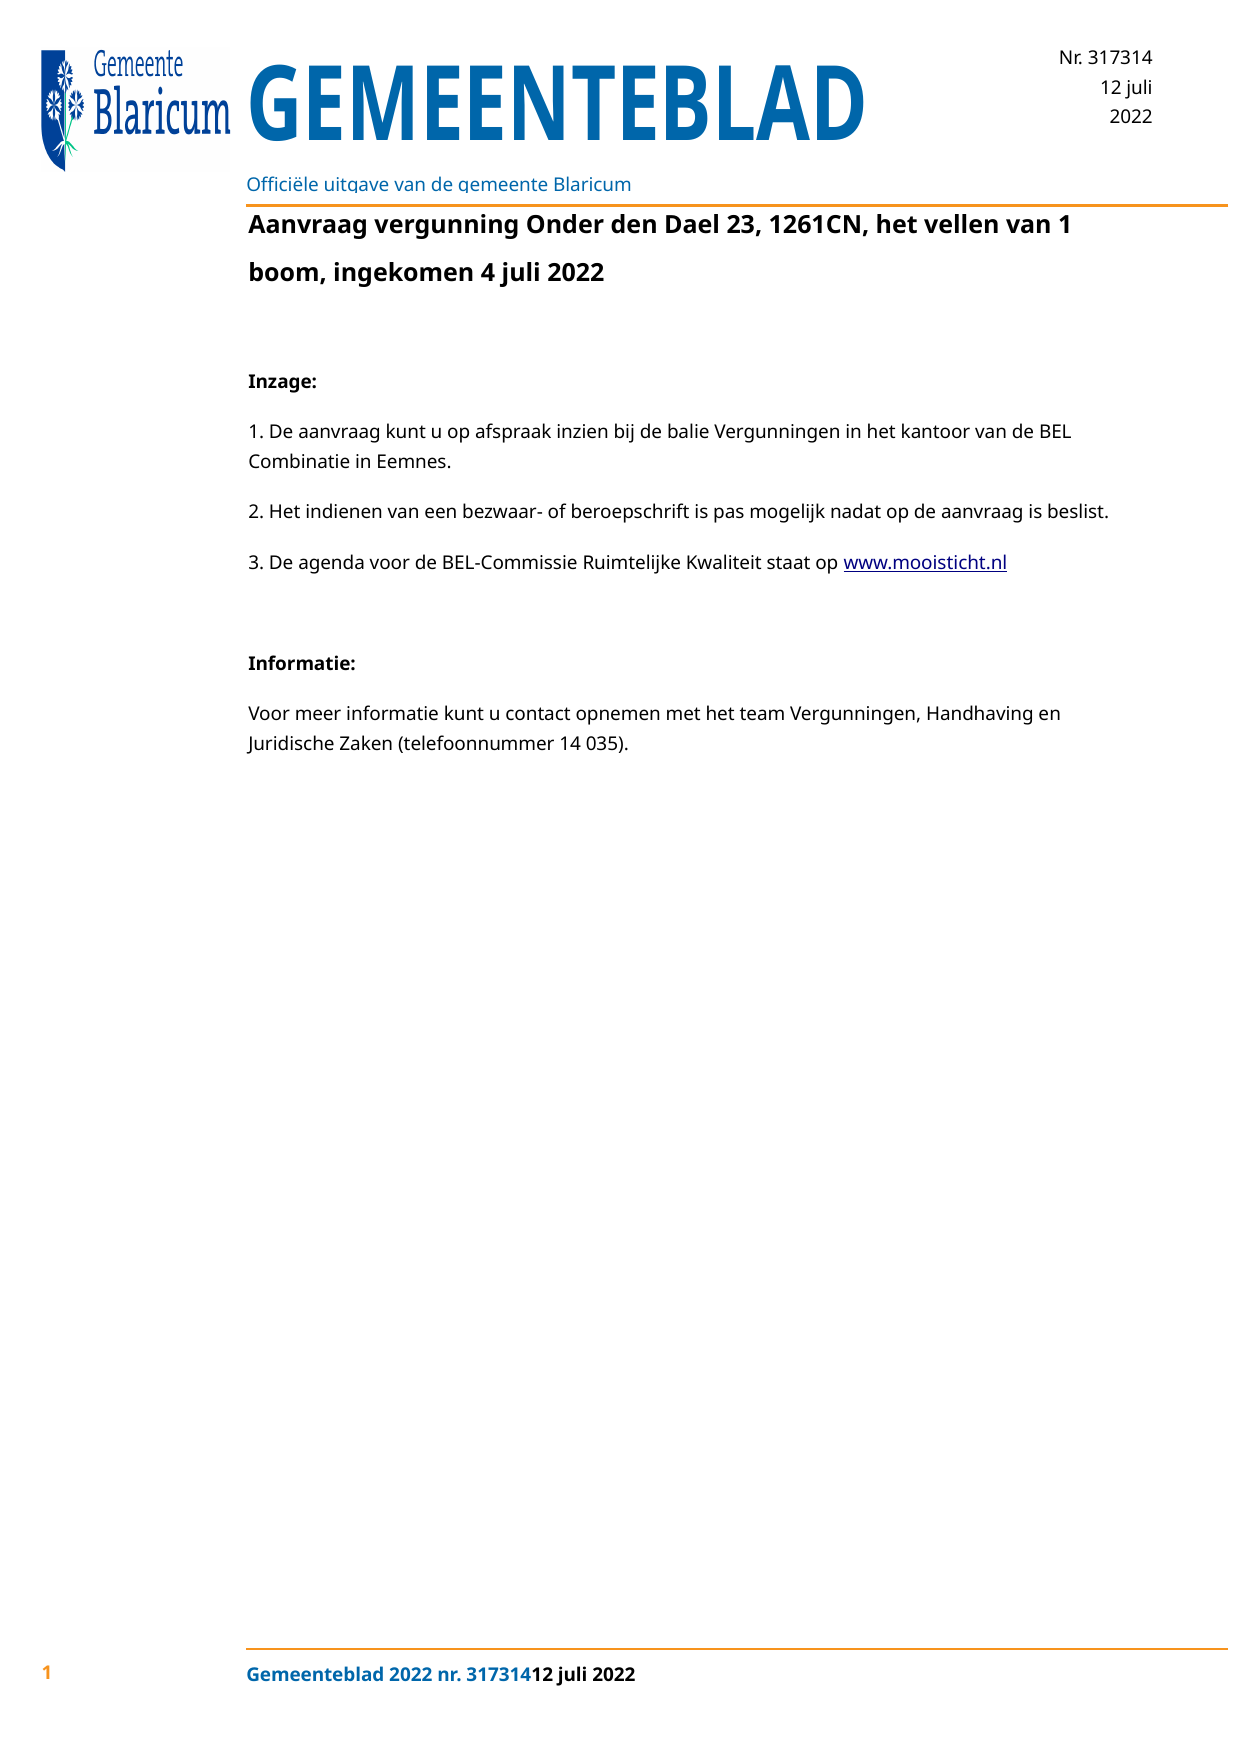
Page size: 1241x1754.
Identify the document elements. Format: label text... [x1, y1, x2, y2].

text 2. Het indienen van een bezwaar- of beroepschrift is pas mogelijk nadat op de aanvraag is beslist. [248, 499, 1152, 524]
text Voor meer informatie kunt u contact opnemen met het team Vergunningen, Handhaving en Juridische Zaken (telefoonnummer 14 035). [248, 700, 1152, 756]
text Aanvraag vergunning Onder den Dael 23, 1261CN, het vellen van 1 boom, ingekomen 4 juli 2022 [248, 207, 1152, 288]
text 3. De agenda voor de BEL-Commissie Ruimtelijke Kwaliteit staat op www.mooisticht.nl [248, 549, 1152, 575]
text Inzage: [248, 368, 1152, 394]
text Informatie: [248, 650, 1152, 676]
text 1. De aanvraag kunt u op afspraak inzien bij de balie Vergunningen in het kantoor van de BEL Combinatie in Eemnes. [248, 419, 1152, 474]
picture [41, 47, 231, 172]
